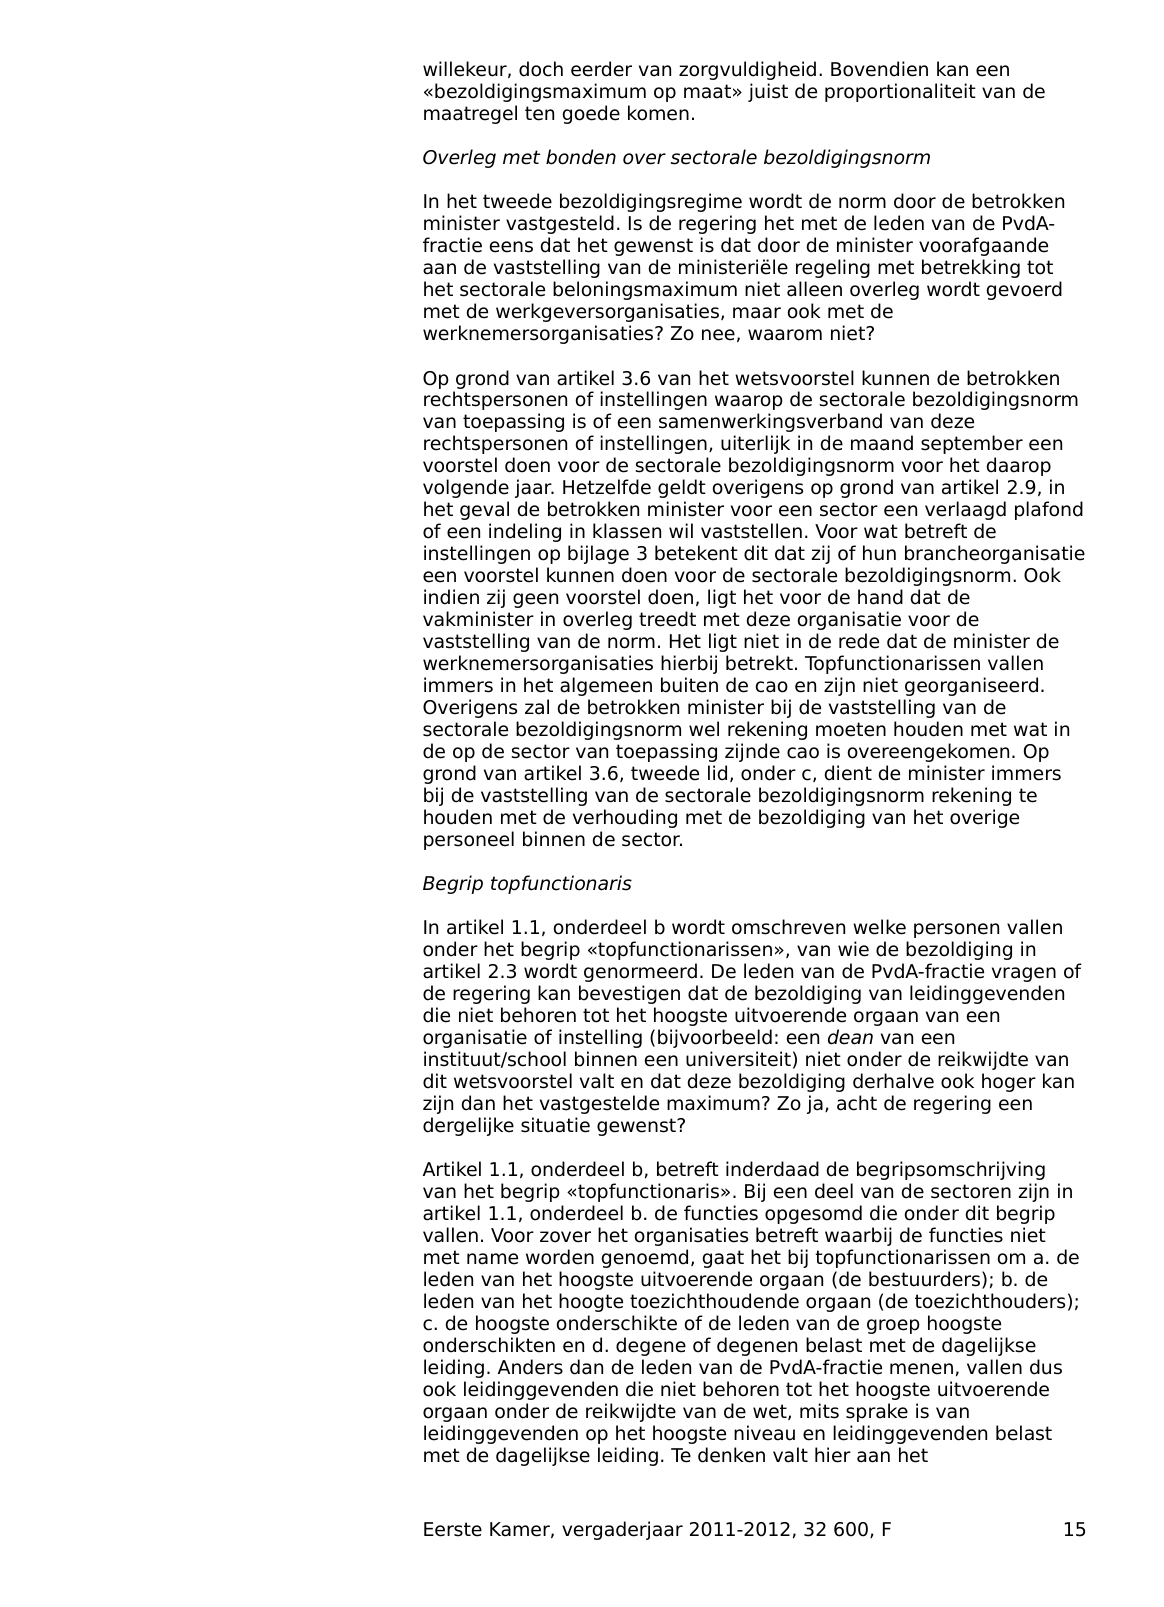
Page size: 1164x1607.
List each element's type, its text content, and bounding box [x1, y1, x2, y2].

text In het tweede bezoldigingsregime wordt de norm door de betrokken minister vastgesteld. Is de regering het met de leden van de PvdA-fractie eens dat het gewenst is dat door de minister voorafgaande aan de vaststelling van de ministeriële regeling met betrekking tot het sectorale beloningsmaximum niet alleen overleg wordt gevoerd met de werkgeversorganisaties, maar ook met de werknemersorganisaties? Zo nee, waarom niet? [422, 191, 1087, 345]
text In artikel 1.1, onderdeel b wordt omschreven welke personen vallen onder het begrip «topfunctionarissen», van wie de bezoldiging in artikel 2.3 wordt genormeerd. De leden van de PvdA-fractie vragen of de regering kan bevestigen dat de bezoldiging van leidinggevenden die niet behoren tot het hoogste uitvoerende orgaan van een organisatie of instelling (bijvoorbeeld: een dean van een instituut/school binnen een universiteit) niet onder de reikwijdte van dit wetsvoorstel valt en dat deze bezoldiging derhalve ook hoger kan zijn dan het vastgestelde maximum? Zo ja, acht de regering een dergelijke situatie gewenst? [422, 917, 1087, 1137]
subtitle Begrip topfunctionaris [422, 873, 1087, 895]
text willekeur, doch eerder van zorgvuldigheid. Bovendien kan een «bezoldigingsmaximum op maat» juist de proportionaliteit van de maatregel ten goede komen. [422, 59, 1087, 125]
text Op grond van artikel 3.6 van het wetsvoorstel kunnen de betrokken rechtspersonen of instellingen waarop de sectorale bezoldigingsnorm van toepassing is of een samenwerkingsverband van deze rechtspersonen of instellingen, uiterlijk in de maand september een voorstel doen voor de sectorale bezoldigingsnorm voor het daarop volgende jaar. Hetzelfde geldt overigens op grond van artikel 2.9, in het geval de betrokken minister voor een sector een verlaagd plafond of een indeling in klassen wil vaststellen. Voor wat betreft de instellingen op bijlage 3 betekent dit dat zij of hun brancheorganisatie een voorstel kunnen doen voor de sectorale bezoldigingsnorm. Ook indien zij geen voorstel doen, ligt het voor de hand dat de vakminister in overleg treedt met deze organisatie voor de vaststelling van de norm. Het ligt niet in de rede dat de minister de werknemersorganisaties hierbij betrekt. Topfunctionarissen vallen immers in het algemeen buiten de cao en zijn niet georganiseerd. Overigens zal de betrokken minister bij de vaststelling van de sectorale bezoldigingsnorm wel rekening moeten houden met wat in de op de sector van toepassing zijnde cao is overeengekomen. Op grond van artikel 3.6, tweede lid, onder c, dient de minister immers bij de vaststelling van de sectorale bezoldigingsnorm rekening te houden met de verhouding met de bezoldiging van het overige personeel binnen de sector. [422, 367, 1087, 851]
text Artikel 1.1, onderdeel b, betreft inderdaad de begripsomschrijving van het begrip «topfunctionaris». Bij een deel van de sectoren zijn in artikel 1.1, onderdeel b. de functies opgesomd die onder dit begrip vallen. Voor zover het organisaties betreft waarbij de functies niet met name worden genoemd, gaat het bij topfunctionarissen om a. de leden van het hoogste uitvoerende orgaan (de bestuurders); b. de leden van het hoogte toezichthoudende orgaan (de toezichthouders); c. de hoogste onderschikte of de leden van de groep hoogste onderschikten en d. degene of degenen belast met de dagelijkse leiding. Anders dan de leden van de PvdA-fractie menen, vallen dus ook leidinggevenden die niet behoren tot het hoogste uitvoerende orgaan onder de reikwijdte van de wet, mits sprake is van leidinggevenden op het hoogste niveau en leidinggevenden belast met de dagelijkse leiding. Te denken valt hier aan het [422, 1159, 1087, 1467]
subtitle Overleg met bonden over sectorale bezoldigingsnorm [422, 147, 1087, 169]
